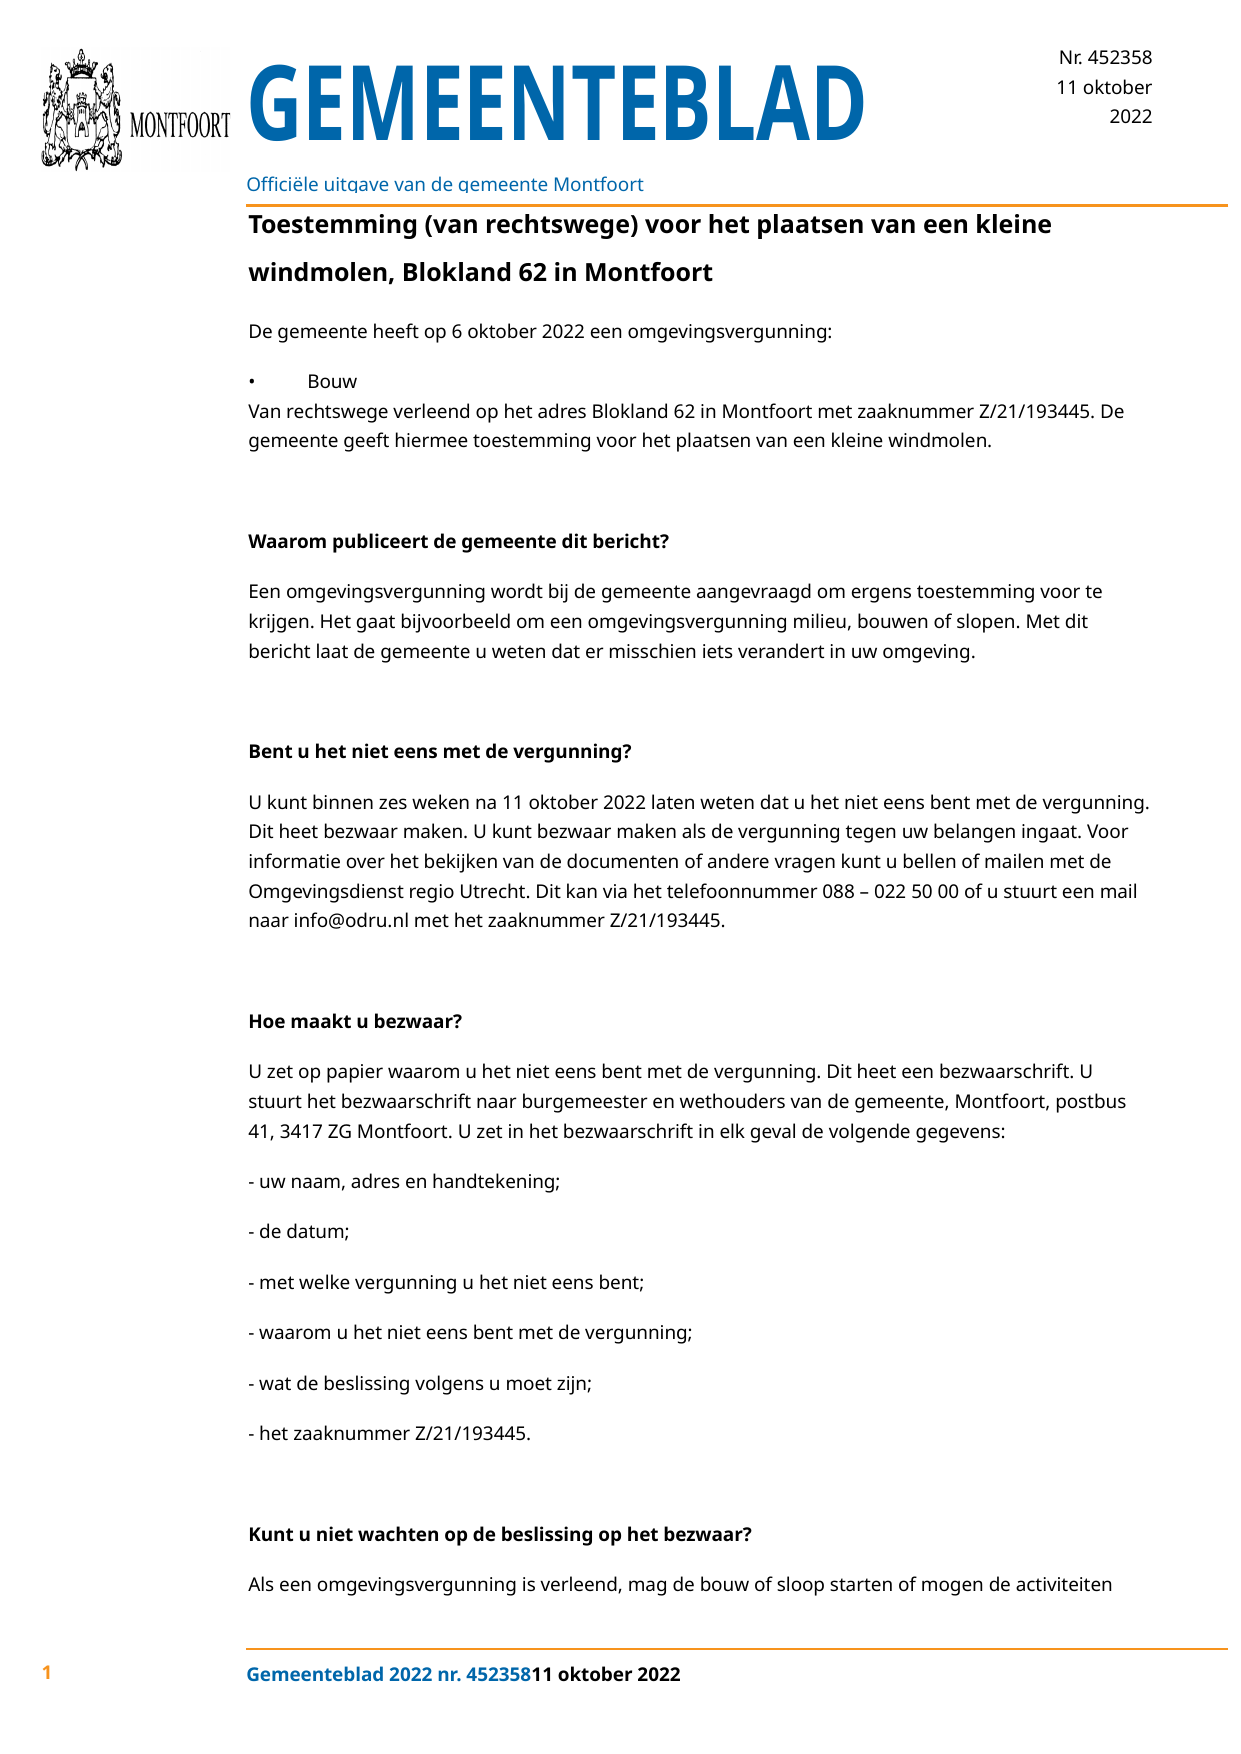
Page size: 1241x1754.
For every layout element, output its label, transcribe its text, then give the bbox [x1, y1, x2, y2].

text - met welke vergunning u het niet eens bent; [248, 1269, 1152, 1295]
text - het zaaknummer Z/21/193445. [248, 1420, 1152, 1446]
text Hoe maakt u bezwaar? [248, 1008, 1152, 1034]
list Bouw [248, 368, 1152, 394]
text De gemeente heeft op 6 oktober 2022 een omgevingsvergunning: [248, 318, 1152, 344]
text Als een omgevingsvergunning is verleend, mag de bouw of sloop starten of mogen de activiteiten [248, 1572, 1152, 1597]
text Kunt u niet wachten op de beslissing op het bezwaar? [248, 1521, 1152, 1547]
text U kunt binnen zes weken na 11 oktober 2022 laten weten dat u het niet eens bent met de vergunning. Dit heet bezwaar maken. U kunt bezwaar maken als de vergunning tegen uw belangen ingaat. Voor informatie over het bekijken van de documenten of andere vragen kunt u bellen of mailen met de Omgevingsdienst regio Utrecht. Dit kan via het telefoonnummer 088 – 022 50 00 of u stuurt een mail naar info@odru.nl met het zaaknummer Z/21/193445. [248, 789, 1152, 933]
text - wat de beslissing volgens u moet zijn; [248, 1370, 1152, 1396]
text - waarom u het niet eens bent met de vergunning; [248, 1319, 1152, 1345]
text - uw naam, adres en handtekening; [248, 1168, 1152, 1194]
text Waarom publiceert de gemeente dit bericht? [248, 528, 1152, 554]
text Een omgevingsvergunning wordt bij de gemeente aangevraagd om ergens toestemming voor te krijgen. Het gaat bijvoorbeeld om een omgevingsvergunning milieu, bouwen of slopen. Met dit bericht laat de gemeente u weten dat er misschien iets verandert in uw omgeving. [248, 579, 1152, 664]
text Toestemming (van rechtswege) voor het plaatsen van een kleine windmolen, Blokland 62 in Montfoort [248, 207, 1152, 288]
text - de datum; [248, 1219, 1152, 1244]
picture [41, 47, 231, 172]
text U zet op papier waarom u het niet eens bent met de vergunning. Dit heet een bezwaarschrift. U stuurt het bezwaarschrift naar burgemeester en wethouders van de gemeente, Montfoort, postbus 41, 3417 ZG Montfoort. U zet in het bezwaarschrift in elk geval de volgende gegevens: [248, 1059, 1152, 1144]
text Bent u het niet eens met de vergunning? [248, 739, 1152, 764]
text Van rechtswege verleend op het adres Blokland 62 in Montfoort met zaaknummer Z/21/193445. De gemeente geeft hiermee toestemming voor het plaatsen van een kleine windmolen. [248, 398, 1152, 453]
